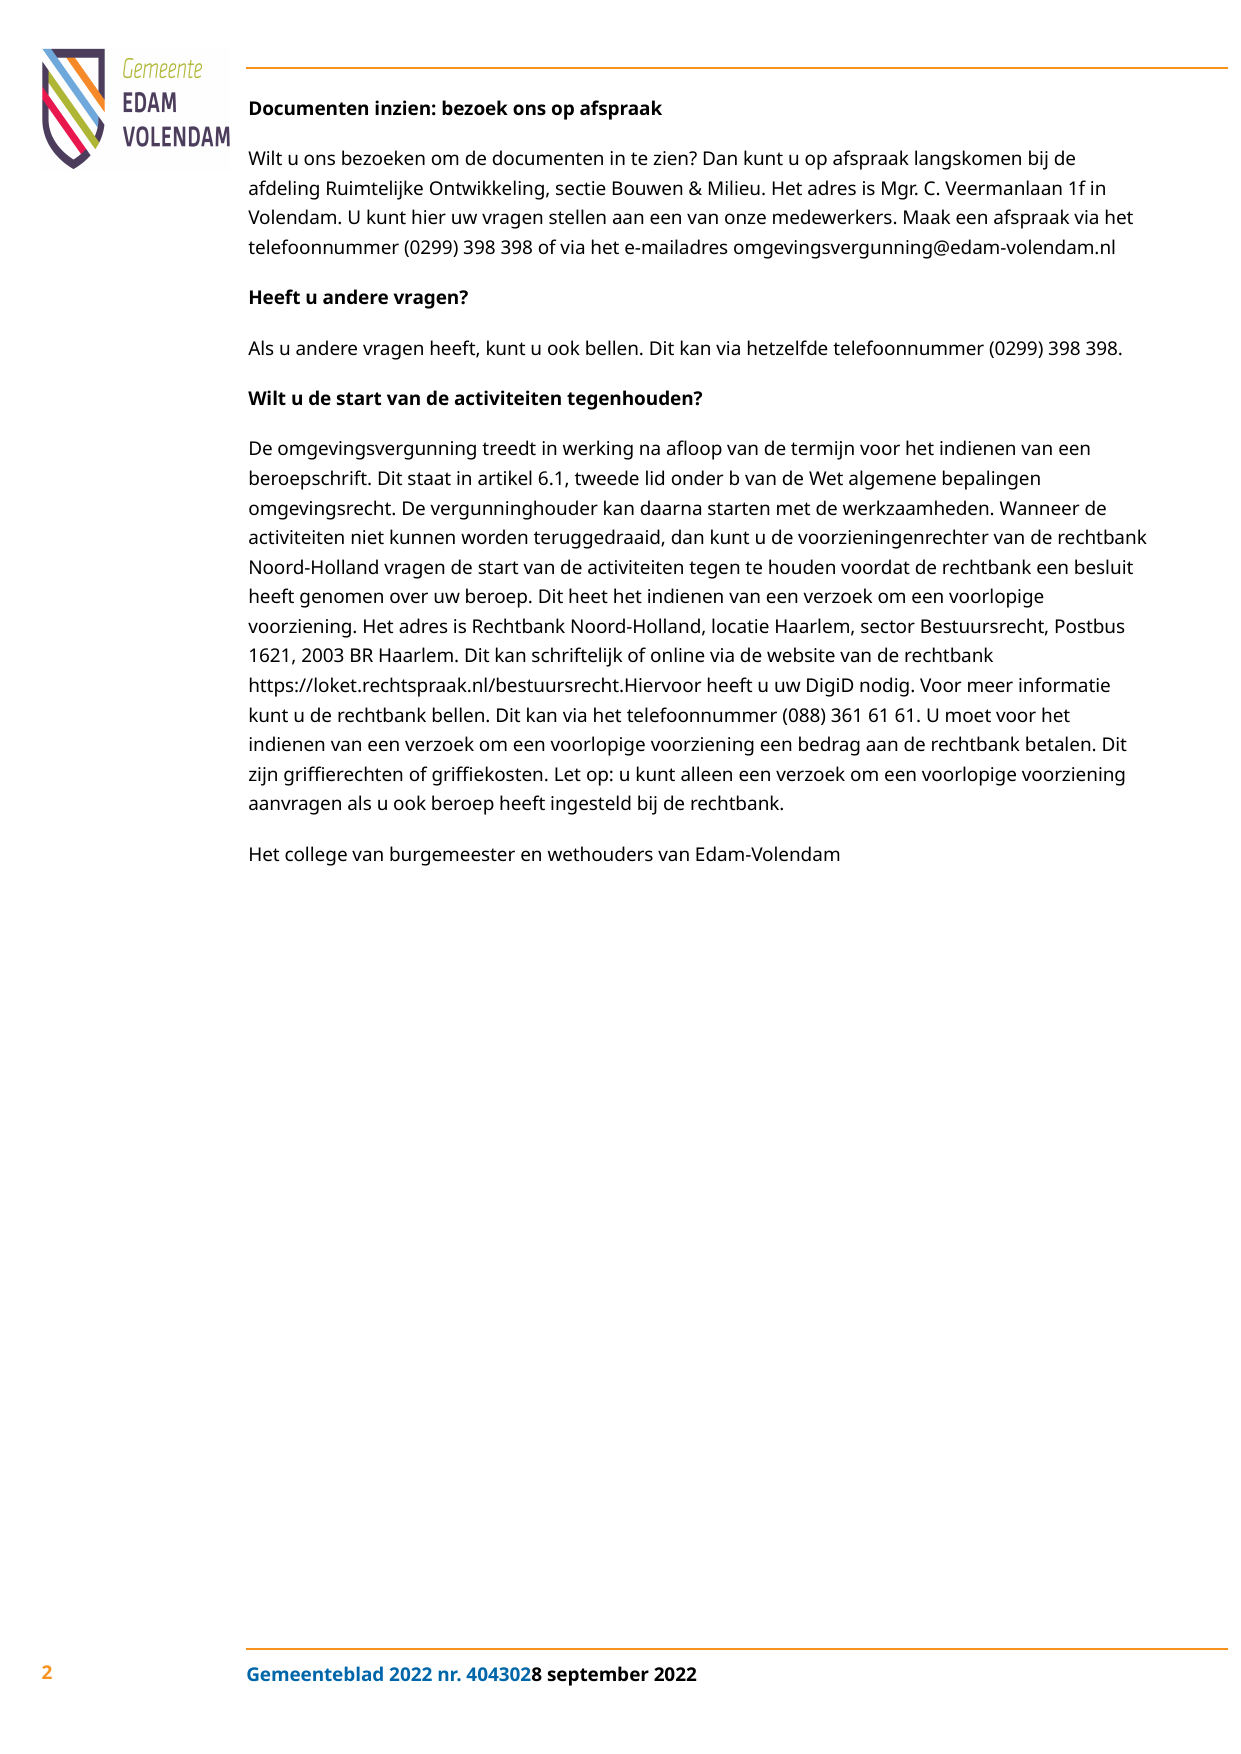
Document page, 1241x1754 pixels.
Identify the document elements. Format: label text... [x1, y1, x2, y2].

text Wilt u de start van de activiteiten tegenhouden? [248, 385, 1152, 411]
text Als u andere vragen heeft, kunt u ook bellen. Dit kan via hetzelfde telefoonnummer (0299) 398 398. [248, 335, 1152, 361]
text Wilt u ons bezoeken om de documenten in te zien? Dan kunt u op afspraak langskomen bij de afdeling Ruimtelijke Ontwikkeling, sectie Bouwen & Milieu. Het adres is Mgr. C. Veermanlaan 1f in Volendam. U kunt hier uw vragen stellen aan een van onze medewerkers. Maak een afspraak via het telefoonnummer (0299) 398 398 of via het e-mailadres omgevingsvergunning@edam-volendam.nl [248, 145, 1152, 260]
picture [41, 47, 231, 172]
text De omgevingsvergunning treedt in werking na afloop van de termijn voor het indienen van een beroepschrift. Dit staat in artikel 6.1, tweede lid onder b van de Wet algemene bepalingen omgevingsrecht. De vergunninghouder kan daarna starten met de werkzaamheden. Wanneer de activiteiten niet kunnen worden teruggedraaid, dan kunt u de voorzieningenrechter van de rechtbank Noord-Holland vragen de start van de activiteiten tegen te houden voordat de rechtbank een besluit heeft genomen over uw beroep. Dit heet het indienen van een verzoek om een voorlopige voorziening. Het adres is Rechtbank Noord-Holland, locatie Haarlem, sector Bestuursrecht, Postbus 1621, 2003 BR Haarlem. Dit kan schriftelijk of online via de website van de rechtbank https://loket.rechtspraak.nl/bestuursrecht.Hiervoor heeft u uw DigiD nodig. Voor meer informatie kunt u de rechtbank bellen. Dit kan via het telefoonnummer (088) 361 61 61. U moet voor het indienen van een verzoek om een voorlopige voorziening een bedrag aan de rechtbank betalen. Dit zijn griffierechten of griffiekosten. Let op: u kunt alleen een verzoek om een voorlopige voorziening aanvragen als u ook beroep heeft ingesteld bij de rechtbank. [248, 436, 1152, 816]
text Heeft u andere vragen? [248, 284, 1152, 310]
text Documenten inzien: bezoek ons op afspraak [248, 95, 1152, 121]
text Het college van burgemeester en wethouders van Edam-Volendam [248, 841, 1152, 867]
